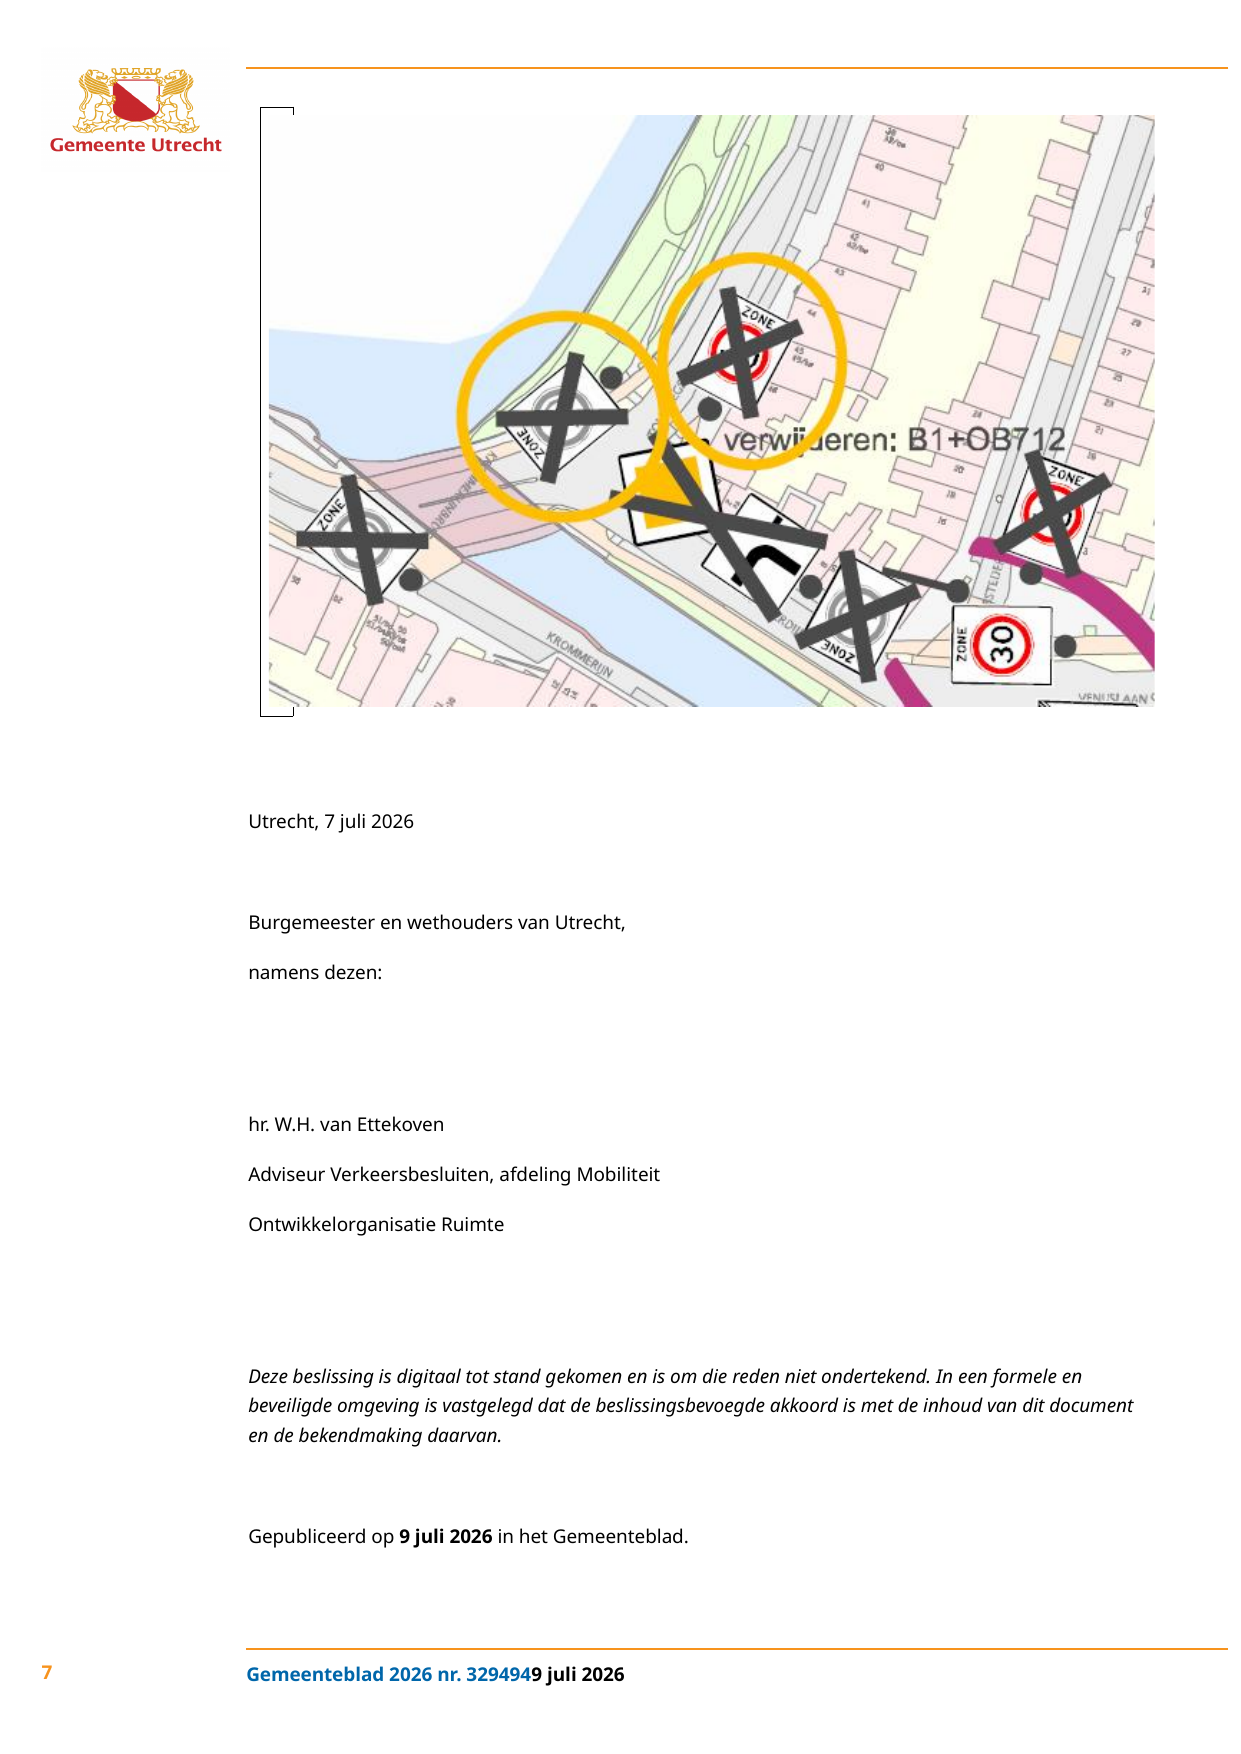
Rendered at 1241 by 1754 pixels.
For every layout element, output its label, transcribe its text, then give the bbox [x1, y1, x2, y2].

text Utrecht, 7 juli 2026 [248, 808, 1152, 834]
text Ontwikkelorganisatie Ruimte [248, 1212, 1152, 1237]
text Gepubliceerd op 9 juli 2026 in het Gemeenteblad. [248, 1523, 1152, 1549]
text Deze beslissing is digitaal tot stand gekomen en is om die reden niet ondertekend. In een formele en beveiligde omgeving is vastgelegd dat de beslissingsbevoegde akkoord is met de inhoud van dit document en de bekendmaking daarvan. [248, 1363, 1152, 1448]
picture [268, 115, 1155, 707]
text hr. W.H. van Ettekoven [248, 1111, 1152, 1137]
text Adviseur Verkeersbesluiten, afdeling Mobiliteit [248, 1161, 1152, 1187]
text Burgemeester en wethouders van Utrecht, [248, 909, 1152, 935]
picture [41, 47, 231, 172]
text namens dezen: [248, 959, 1152, 985]
